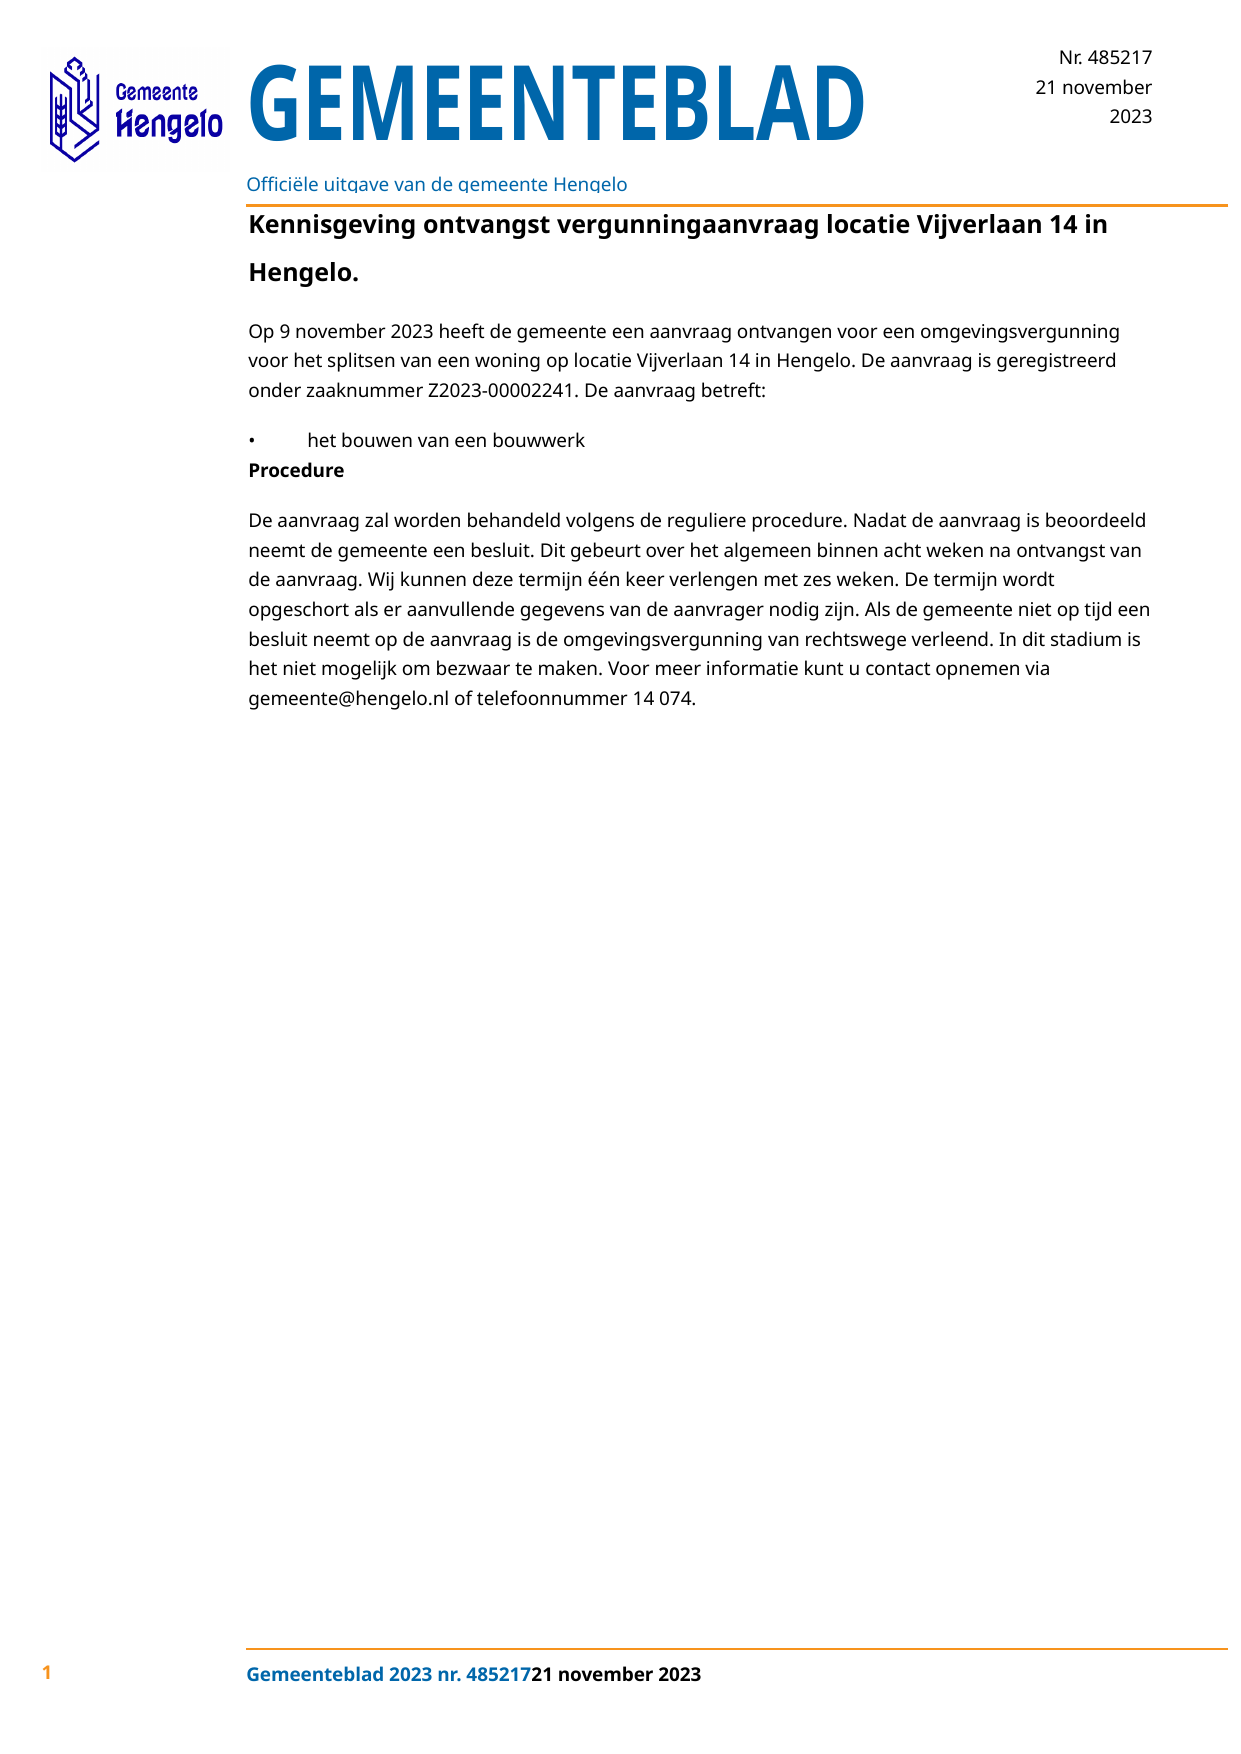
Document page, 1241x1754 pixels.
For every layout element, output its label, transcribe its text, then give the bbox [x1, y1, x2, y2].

picture [41, 47, 231, 172]
text Kennisgeving ontvangst vergunningaanvraag locatie Vijverlaan 14 in Hengelo. [248, 207, 1152, 288]
text De aanvraag zal worden behandeld volgens de reguliere procedure. Nadat de aanvraag is beoordeeld neemt de gemeente een besluit. Dit gebeurt over het algemeen binnen acht weken na ontvangst van de aanvraag. Wij kunnen deze termijn één keer verlengen met zes weken. De termijn wordt opgeschort als er aanvullende gegevens van de aanvrager nodig zijn. Als de gemeente niet op tijd een besluit neemt op de aanvraag is de omgevingsvergunning van rechtswege verleend. In dit stadium is het niet mogelijk om bezwaar te maken. Voor meer informatie kunt u contact opnemen via gemeente@hengelo.nl of telefoonnummer 14 074. [248, 507, 1152, 711]
text Procedure [248, 457, 1152, 483]
text Op 9 november 2023 heeft de gemeente een aanvraag ontvangen voor een omgevingsvergunning voor het splitsen van een woning op locatie Vijverlaan 14 in Hengelo. De aanvraag is geregistreerd onder zaaknummer Z2023-00002241. De aanvraag betreft: [248, 318, 1152, 403]
list het bouwen van een bouwwerk [248, 427, 1152, 453]
